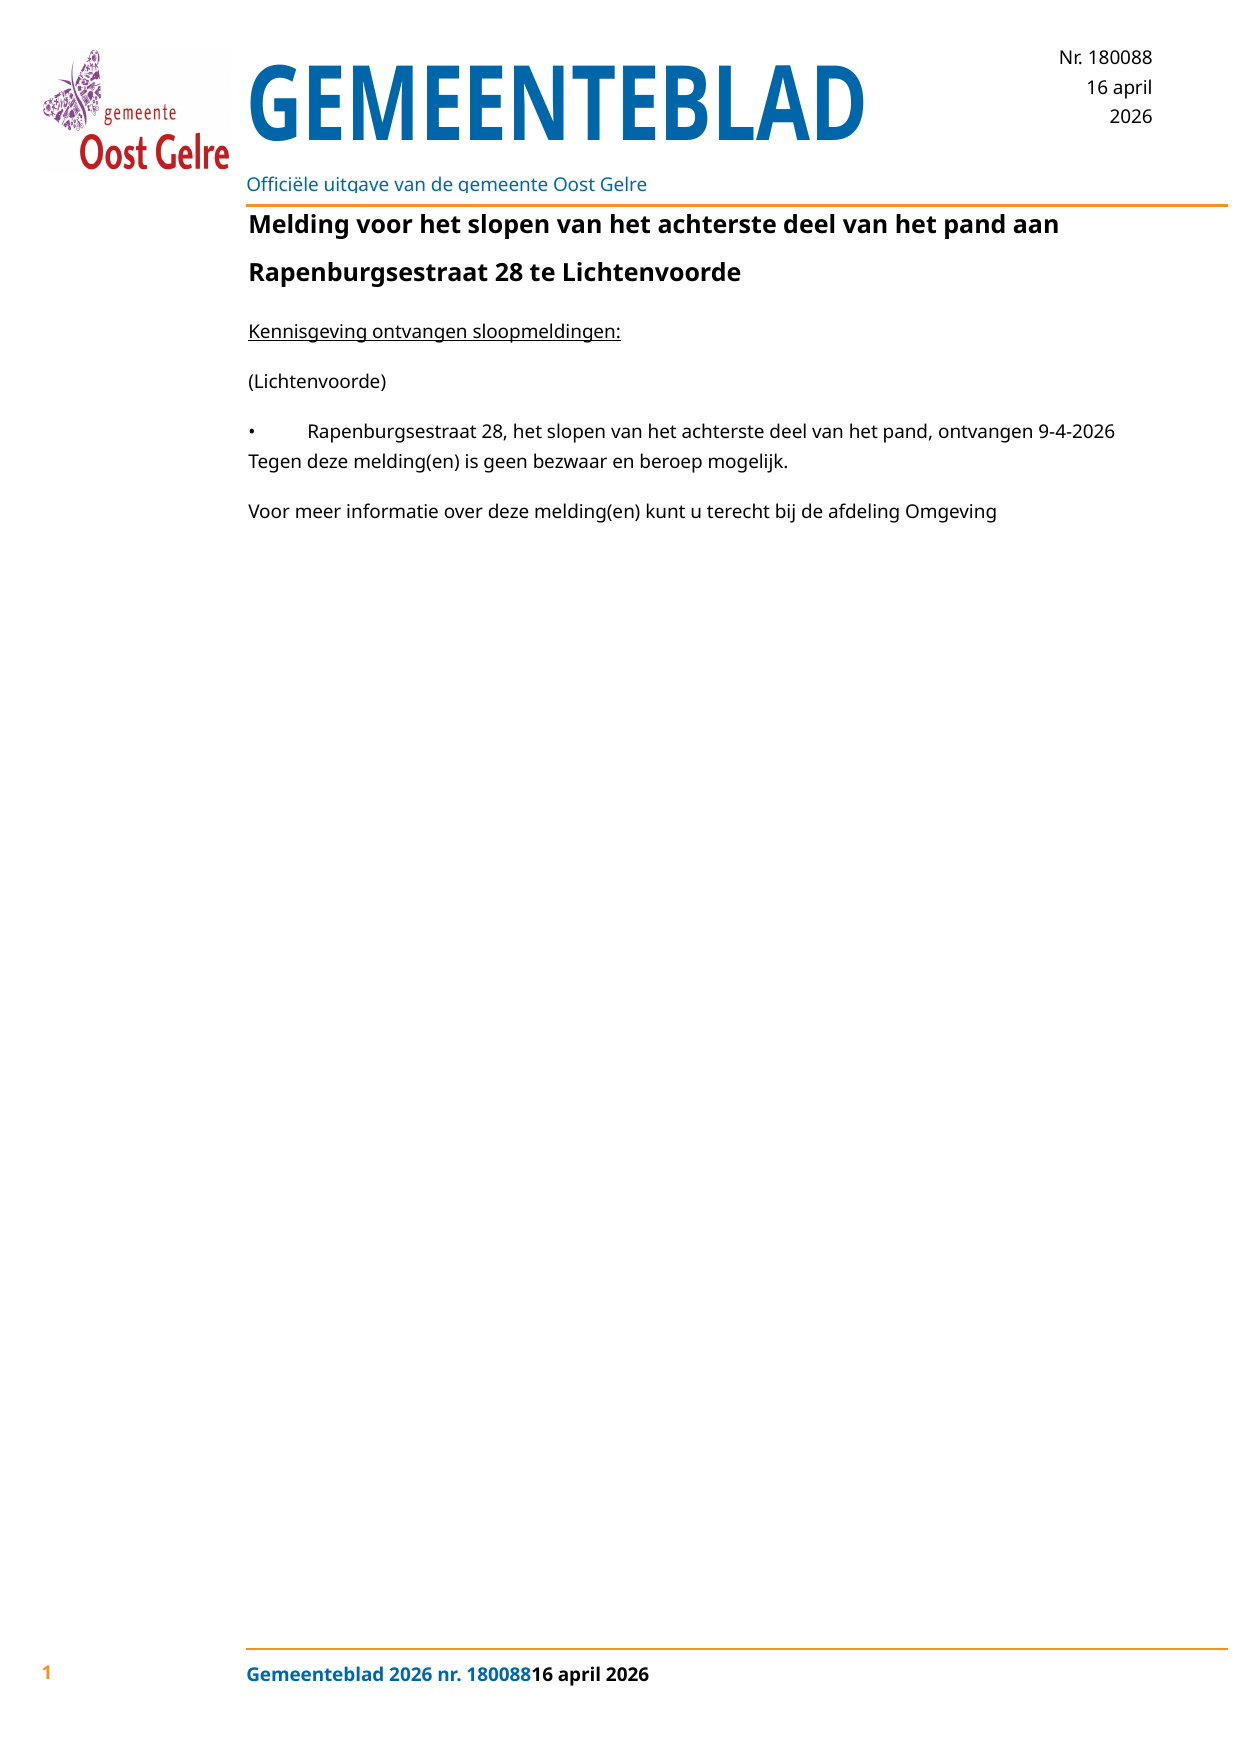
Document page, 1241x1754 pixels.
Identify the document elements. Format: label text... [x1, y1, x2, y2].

list Rapenburgsestraat 28, het slopen van het achterste deel van het pand, ontvangen 9-4-2026 [248, 419, 1152, 444]
text Voor meer informatie over deze melding(en) kunt u terecht bij de afdeling Omgeving [248, 499, 1152, 524]
text Tegen deze melding(en) is geen bezwaar en beroep mogelijk. [248, 448, 1152, 474]
text (Lichtenvoorde) [248, 368, 1152, 394]
text Melding voor het slopen van het achterste deel van het pand aan Rapenburgsestraat 28 te Lichtenvoorde [248, 207, 1152, 288]
picture [41, 47, 231, 172]
text Kennisgeving ontvangen sloopmeldingen: [248, 318, 1152, 344]
